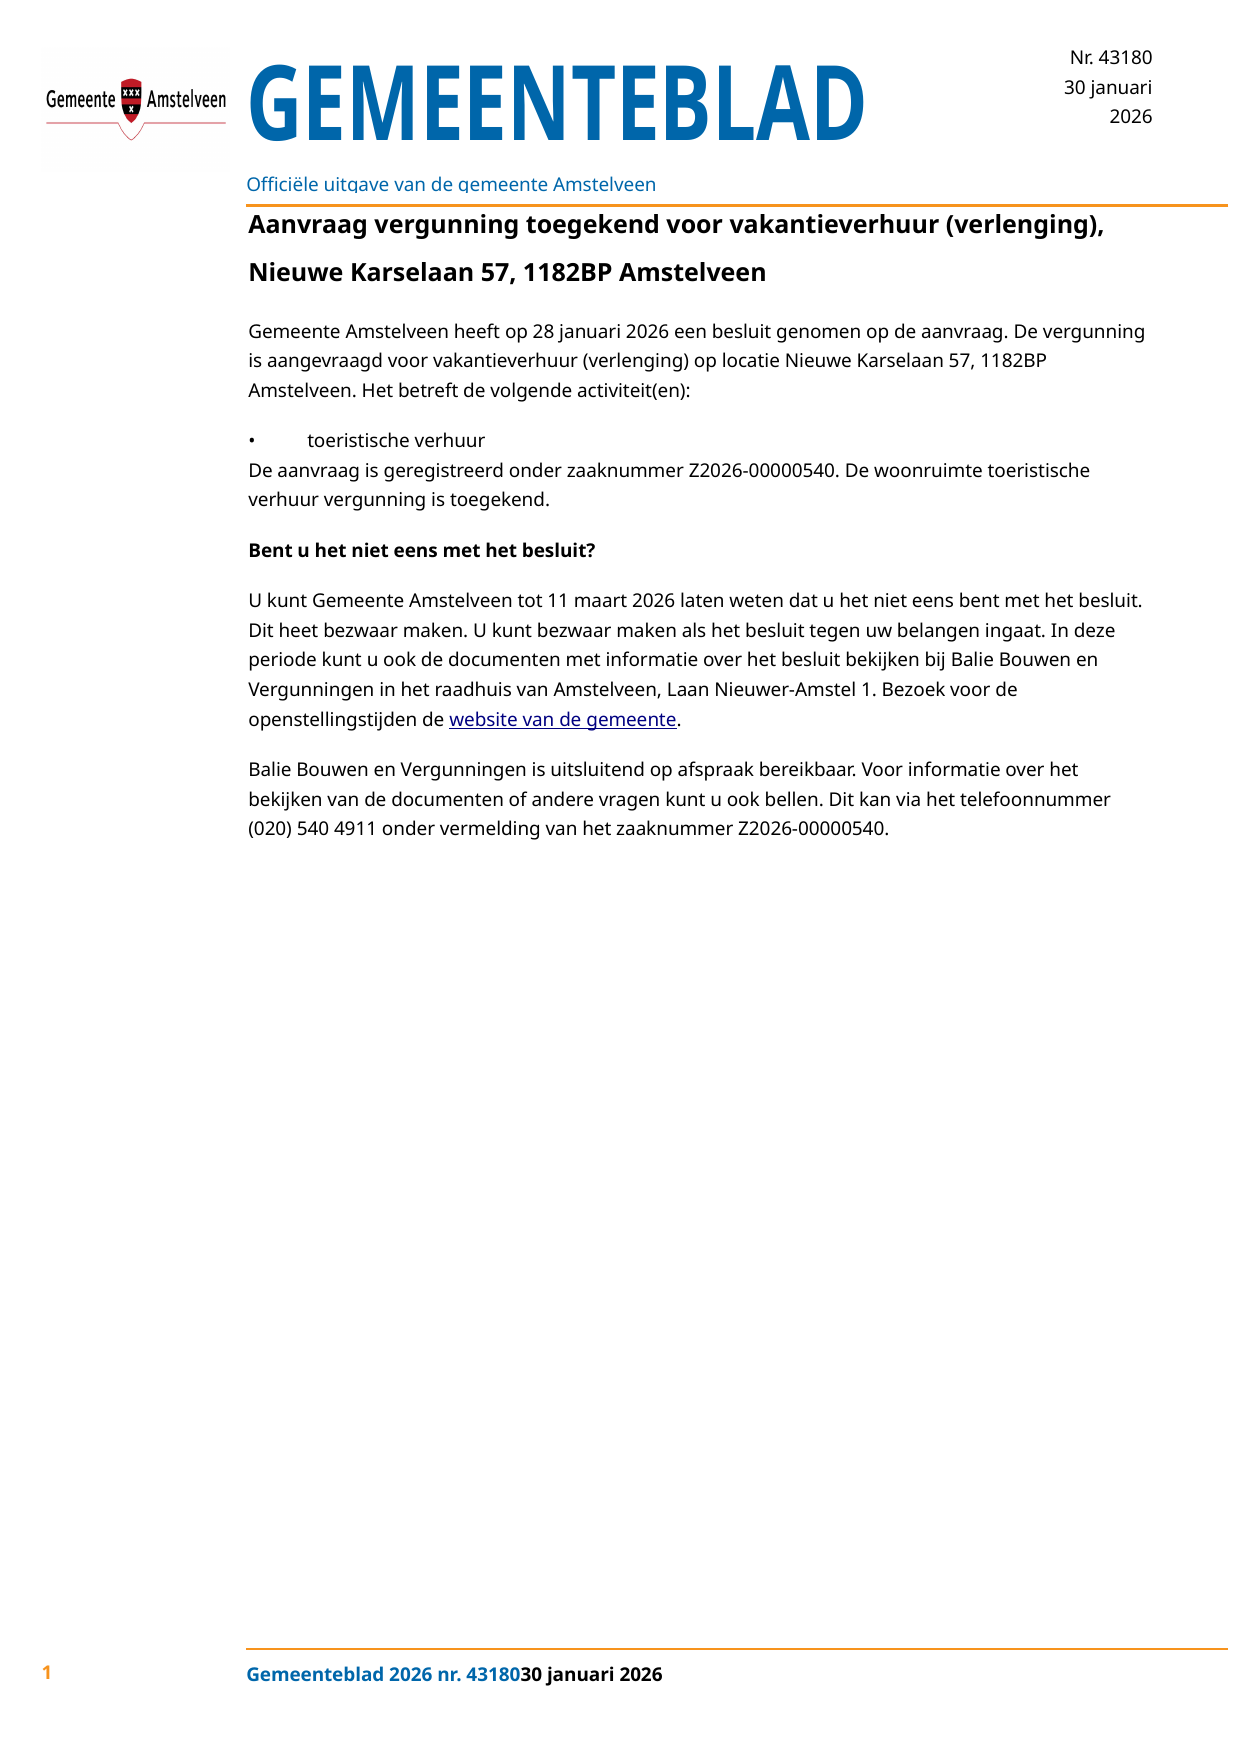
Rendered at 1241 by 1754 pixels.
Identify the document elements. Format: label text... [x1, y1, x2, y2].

text Balie Bouwen en Vergunningen is uitsluitend op afspraak bereikbaar. Voor informatie over het bekijken van de documenten of andere vragen kunt u ook bellen. Dit kan via het telefoonnummer (020) 540 4911 onder vermelding van het zaaknummer Z2026-00000540. [248, 756, 1152, 841]
list toeristische verhuur [248, 427, 1152, 453]
text U kunt Gemeente Amstelveen tot 11 maart 2026 laten weten dat u het niet eens bent met het besluit. Dit heet bezwaar maken. U kunt bezwaar maken als het besluit tegen uw belangen ingaat. In deze periode kunt u ook de documenten met informatie over het besluit bekijken bij Balie Bouwen en Vergunningen in het raadhuis van Amstelveen, Laan Nieuwer-Amstel 1. Bezoek voor de openstellingstijden de website van de gemeente. [248, 587, 1152, 732]
text Aanvraag vergunning toegekend voor vakantieverhuur (verlenging), Nieuwe Karselaan 57, 1182BP Amstelveen [248, 207, 1152, 288]
picture [41, 47, 231, 172]
text De aanvraag is geregistreerd onder zaaknummer Z2026-00000540. De woonruimte toeristische verhuur vergunning is toegekend. [248, 457, 1152, 512]
text Bent u het niet eens met het besluit? [248, 537, 1152, 563]
text Gemeente Amstelveen heeft op 28 januari 2026 een besluit genomen op de aanvraag. De vergunning is aangevraagd voor vakantieverhuur (verlenging) op locatie Nieuwe Karselaan 57, 1182BP Amstelveen. Het betreft de volgende activiteit(en): [248, 318, 1152, 403]
